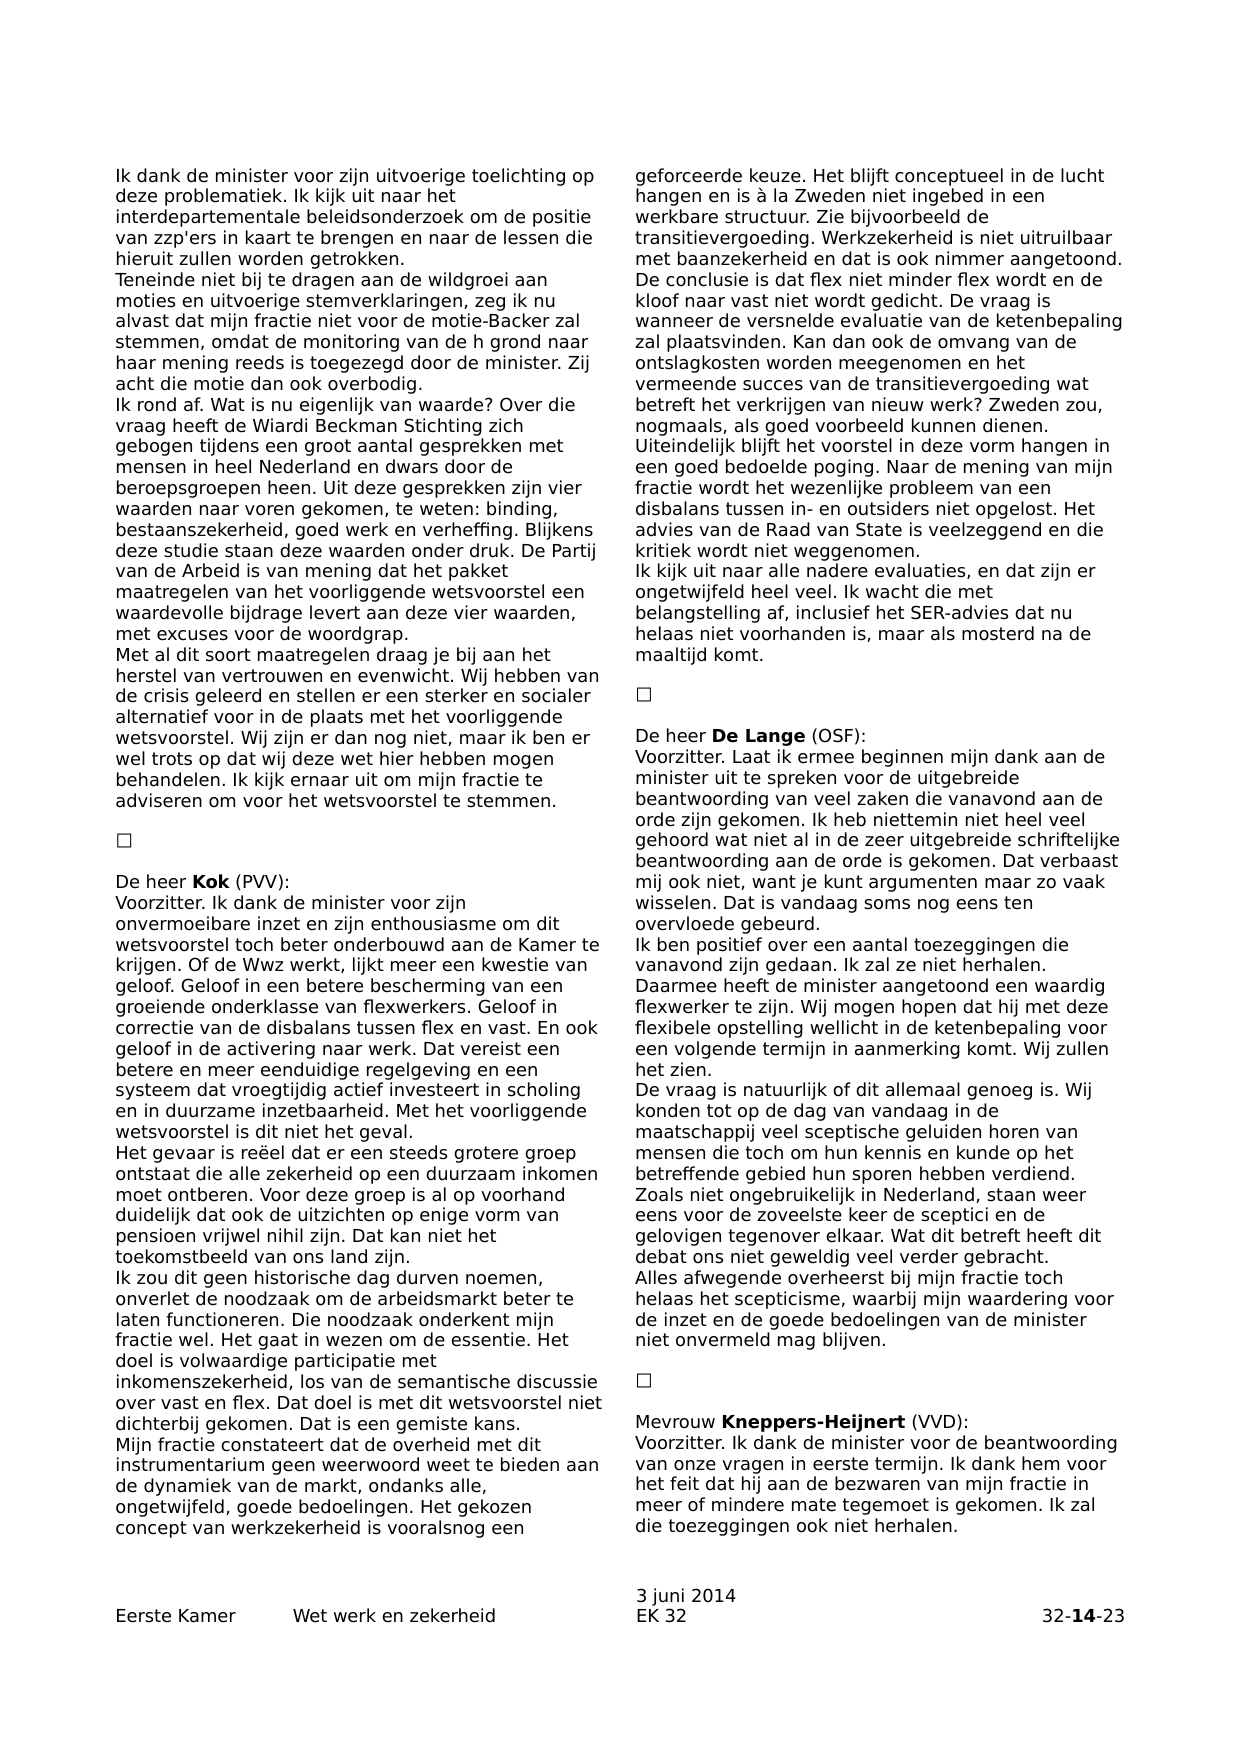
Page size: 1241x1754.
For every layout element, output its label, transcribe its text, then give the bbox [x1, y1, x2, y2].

text Voorzitter. Laat ik ermee beginnen mijn dank aan de minister uit te spreken voor de uitgebreide beantwoording van veel zaken die vanavond aan de orde zijn gekomen. Ik heb niettemin niet heel veel gehoord wat niet al in de zeer uitgebreide schriftelijke beantwoording aan de orde is gekomen. Dat verbaast mij ook niet, want je kunt argumenten maar zo vaak wisselen. Dat is vandaag soms nog eens ten overvloede gebeurd. [635, 747, 1125, 934]
text De conclusie is dat flex niet minder flex wordt en de kloof naar vast niet wordt gedicht. De vraag is wanneer de versnelde evaluatie van de ketenbepaling zal plaatsvinden. Kan dan ook de omvang van de ontslagkosten worden meegenomen en het vermeende succes van de transitievergoeding wat betreft het verkrijgen van nieuw werk? Zweden zou, nogmaals, als goed voorbeeld kunnen dienen. [635, 269, 1125, 436]
text Voorzitter. Ik dank de minister voor de beantwoording van onze vragen in eerste termijn. Ik dank hem voor het feit dat hij aan de bezwaren van mijn fractie in meer of mindere mate tegemoet is gekomen. Ik zal die toezeggingen ook niet herhalen. [635, 1432, 1125, 1537]
text Teneinde niet bij te dragen aan de wildgroei aan moties en uitvoerige stemverklaringen, zeg ik nu alvast dat mijn fractie niet voor de motie-Backer zal stemmen, omdat de monitoring van de h grond naar haar mening reeds is toegezegd door de minister. Zij acht die motie dan ook overbodig. [115, 269, 605, 394]
text Alles afwegende overheerst bij mijn fractie toch helaas het scepticisme, waarbij mijn waardering voor de inzet en de goede bedoelingen van de minister niet onvermeld mag blijven. [635, 1268, 1125, 1351]
text ⬜ [635, 1371, 1125, 1392]
text Ik ben positief over een aantal toezeggingen die vanavond zijn gedaan. Ik zal ze niet herhalen. Daarmee heeft de minister aangetoond een waardig flexwerker te zijn. Wij mogen hopen dat hij met deze flexibele opstelling wellicht in de ketenbepaling voor een volgende termijn in aanmerking komt. Wij zullen het zien. [635, 934, 1125, 1080]
text Ik dank de minister voor zijn uitvoerige toelichting op deze problematiek. Ik kijk uit naar het interdepartementale beleidsonderzoek om de positie van zzp'ers in kaart te brengen en naar de lessen die hieruit zullen worden getrokken. [115, 165, 605, 269]
text ⬜ [635, 685, 1125, 706]
text Het gevaar is reëel dat er een steeds grotere groep ontstaat die alle zekerheid op een duurzaam inkomen moet ontberen. Voor deze groep is al op voorhand duidelijk dat ook de uitzichten op enige vorm van pensioen vrijwel nihil zijn. Dat kan niet het toekomstbeeld van ons land zijn. [115, 1143, 605, 1268]
text De vraag is natuurlijk of dit allemaal genoeg is. Wij konden tot op de dag van vandaag in de maatschappij veel sceptische geluiden horen van mensen die toch om hun kennis en kunde op het betreffende gebied hun sporen hebben verdiend. Zoals niet ongebruikelijk in Nederland, staan weer eens voor de zoveelste keer de sceptici en de gelovigen tegenover elkaar. Wat dit betreft heeft dit debat ons niet geweldig veel verder gebracht. [635, 1080, 1125, 1268]
text Uiteindelijk blijft het voorstel in deze vorm hangen in een goed bedoelde poging. Naar de mening van mijn fractie wordt het wezenlijke probleem van een disbalans tussen in- en outsiders niet opgelost. Het advies van de Raad van State is veelzeggend en die kritiek wordt niet weggenomen. [635, 436, 1125, 561]
text Ik kijk uit naar alle nadere evaluaties, en dat zijn er ongetwijfeld heel veel. Ik wacht die met belangstelling af, inclusief het SER-advies dat nu helaas niet voorhanden is, maar als mosterd na de maaltijd komt. [635, 561, 1125, 665]
text Mevrouw Kneppers-Heijnert (VVD): [635, 1412, 1125, 1432]
text De heer De Lange (OSF): [635, 726, 1125, 747]
text ⬜ [115, 831, 605, 852]
text De heer Kok (PVV): [115, 872, 605, 893]
text Ik zou dit geen historische dag durven noemen, onverlet de noodzaak om de arbeidsmarkt beter te laten functioneren. Die noodzaak onderkent mijn fractie wel. Het gaat in wezen om de essentie. Het doel is volwaardige participatie met inkomenszekerheid, los van de semantische discussie over vast en flex. Dat doel is met dit wetsvoorstel niet dichterbij gekomen. Dat is een gemiste kans. [115, 1268, 605, 1434]
text Met al dit soort maatregelen draag je bij aan het herstel van vertrouwen en evenwicht. Wij hebben van de crisis geleerd en stellen er een sterker en socialer alternatief voor in de plaats met het voorliggende wetsvoorstel. Wij zijn er dan nog niet, maar ik ben er wel trots op dat wij deze wet hier hebben mogen behandelen. Ik kijk ernaar uit om mijn fractie te adviseren om voor het wetsvoorstel te stemmen. [115, 644, 605, 811]
text Mijn fractie constateert dat de overheid met dit instrumentarium geen weerwoord weet te bieden aan de dynamiek van de markt, ondanks alle, ongetwijfeld, goede bedoelingen. Het gekozen concept van werkzekerheid is vooralsnog een [115, 1434, 605, 1538]
text Voorzitter. Ik dank de minister voor zijn onvermoeibare inzet en zijn enthousiasme om dit wetsvoorstel toch beter onderbouwd aan de Kamer te krijgen. Of de Wwz werkt, lijkt meer een kwestie van geloof. Geloof in een betere bescherming van een groeiende onderklasse van flexwerkers. Geloof in correctie van de disbalans tussen flex en vast. En ook geloof in de activering naar werk. Dat vereist een betere en meer eenduidige regelgeving en een systeem dat vroegtijdig actief investeert in scholing en in duurzame inzetbaarheid. Met het voorliggende wetsvoorstel is dit niet het geval. [115, 893, 605, 1143]
text Ik rond af. Wat is nu eigenlijk van waarde? Over die vraag heeft de Wiardi Beckman Stichting zich gebogen tijdens een groot aantal gesprekken met mensen in heel Nederland en dwars door de beroepsgroepen heen. Uit deze gesprekken zijn vier waarden naar voren gekomen, te weten: binding, bestaanszekerheid, goed werk en verheffing. Blijkens deze studie staan deze waarden onder druk. De Partij van de Arbeid is van mening dat het pakket maatregelen van het voorliggende wetsvoorstel een waardevolle bijdrage levert aan deze vier waarden, met excuses voor de woordgrap. [115, 394, 605, 644]
text geforceerde keuze. Het blijft conceptueel in de lucht hangen en is à la Zweden niet ingebed in een werkbare structuur. Zie bijvoorbeeld de transitievergoeding. Werkzekerheid is niet uitruilbaar met baanzekerheid en dat is ook nimmer aangetoond. [635, 165, 1125, 269]
